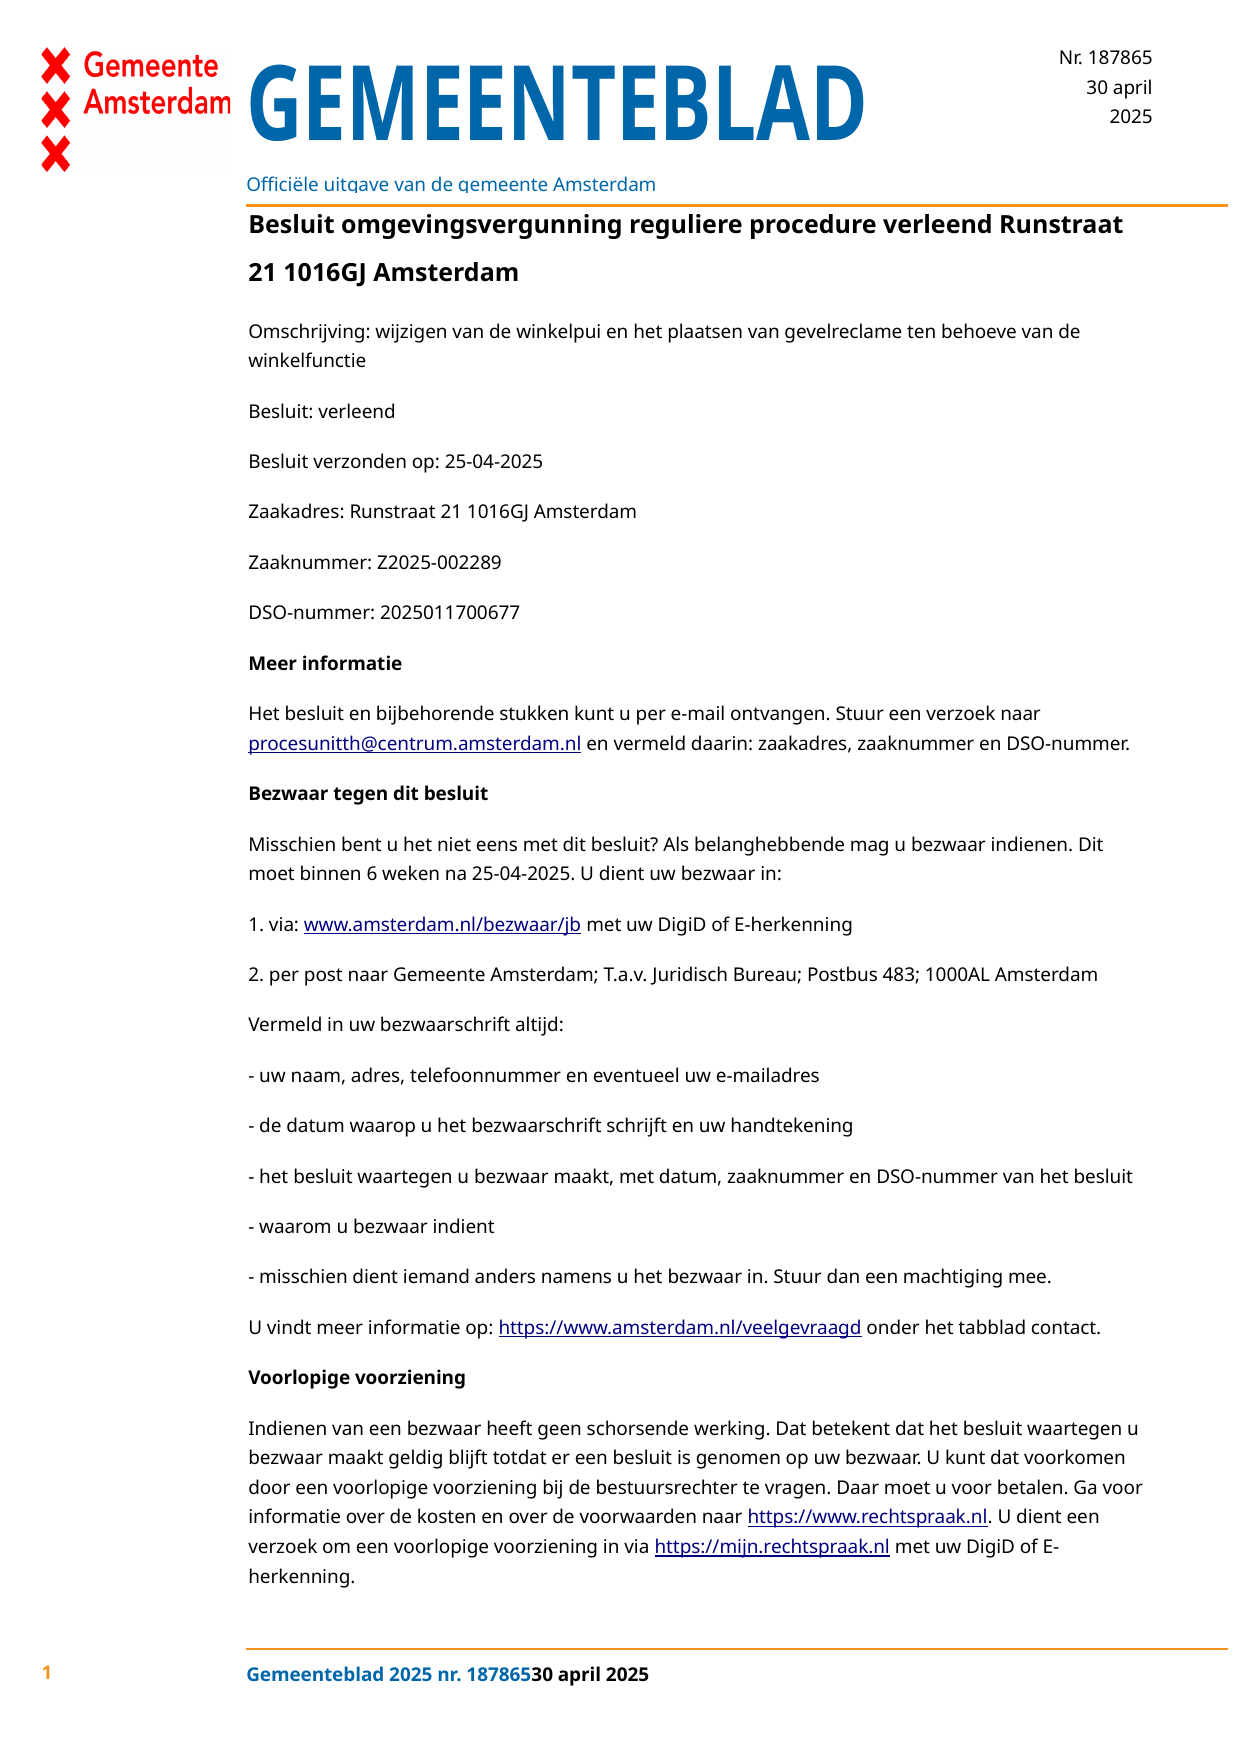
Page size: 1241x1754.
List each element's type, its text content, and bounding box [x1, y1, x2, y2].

text - uw naam, adres, telefoonnummer en eventueel uw e-mailadres [248, 1062, 1152, 1088]
text DSO-nummer: 2025011700677 [248, 599, 1152, 625]
text Zaaknummer: Z2025-002289 [248, 549, 1152, 575]
text Indienen van een bezwaar heeft geen schorsende werking. Dat betekent dat het besluit waartegen u bezwaar maakt geldig blijft totdat er een besluit is genomen op uw bezwaar. U kunt dat voorkomen door een voorlopige voorziening bij de bestuursrechter te vragen. Daar moet u voor betalen. Ga voor informatie over de kosten en over de voorwaarden naar https://www.rechtspraak.nl. U dient een verzoek om een voorlopige voorziening in via https://mijn.rechtspraak.nl met uw DigiD of E-herkenning. [248, 1415, 1152, 1589]
text U vindt meer informatie op: https://www.amsterdam.nl/veelgevraagd onder het tabblad contact. [248, 1314, 1152, 1340]
text 1. via: www.amsterdam.nl/bezwaar/jb met uw DigiD of E-herkenning [248, 911, 1152, 937]
text - misschien dient iemand anders namens u het bezwaar in. Stuur dan een machtiging mee. [248, 1264, 1152, 1289]
text - waarom u bezwaar indient [248, 1213, 1152, 1239]
text - het besluit waartegen u bezwaar maakt, met datum, zaaknummer en DSO-nummer van het besluit [248, 1163, 1152, 1189]
text Misschien bent u het niet eens met dit besluit? Als belanghebbende mag u bezwaar indienen. Dit moet binnen 6 weken na 25-04-2025. U dient uw bezwaar in: [248, 831, 1152, 886]
text Besluit omgevingsvergunning reguliere procedure verleend Runstraat 21 1016GJ Amsterdam [248, 207, 1152, 288]
text Vermeld in uw bezwaarschrift altijd: [248, 1012, 1152, 1037]
text 2. per post naar Gemeente Amsterdam; T.a.v. Juridisch Bureau; Postbus 483; 1000AL Amsterdam [248, 961, 1152, 987]
text - de datum waarop u het bezwaarschrift schrijft en uw handtekening [248, 1112, 1152, 1138]
picture [41, 47, 231, 172]
text Omschrijving: wijzigen van de winkelpui en het plaatsen van gevelreclame ten behoeve van de winkelfunctie [248, 318, 1152, 373]
text Voorlopige voorziening [248, 1364, 1152, 1390]
text Besluit verzonden op: 25-04-2025 [248, 448, 1152, 474]
text Het besluit en bijbehorende stukken kunt u per e-mail ontvangen. Stuur een verzoek naar procesunitth@centrum.amsterdam.nl en vermeld daarin: zaakadres, zaaknummer en DSO-nummer. [248, 700, 1152, 756]
text Besluit: verleend [248, 398, 1152, 424]
text Bezwaar tegen dit besluit [248, 780, 1152, 806]
text Meer informatie [248, 650, 1152, 676]
text Zaakadres: Runstraat 21 1016GJ Amsterdam [248, 499, 1152, 524]
